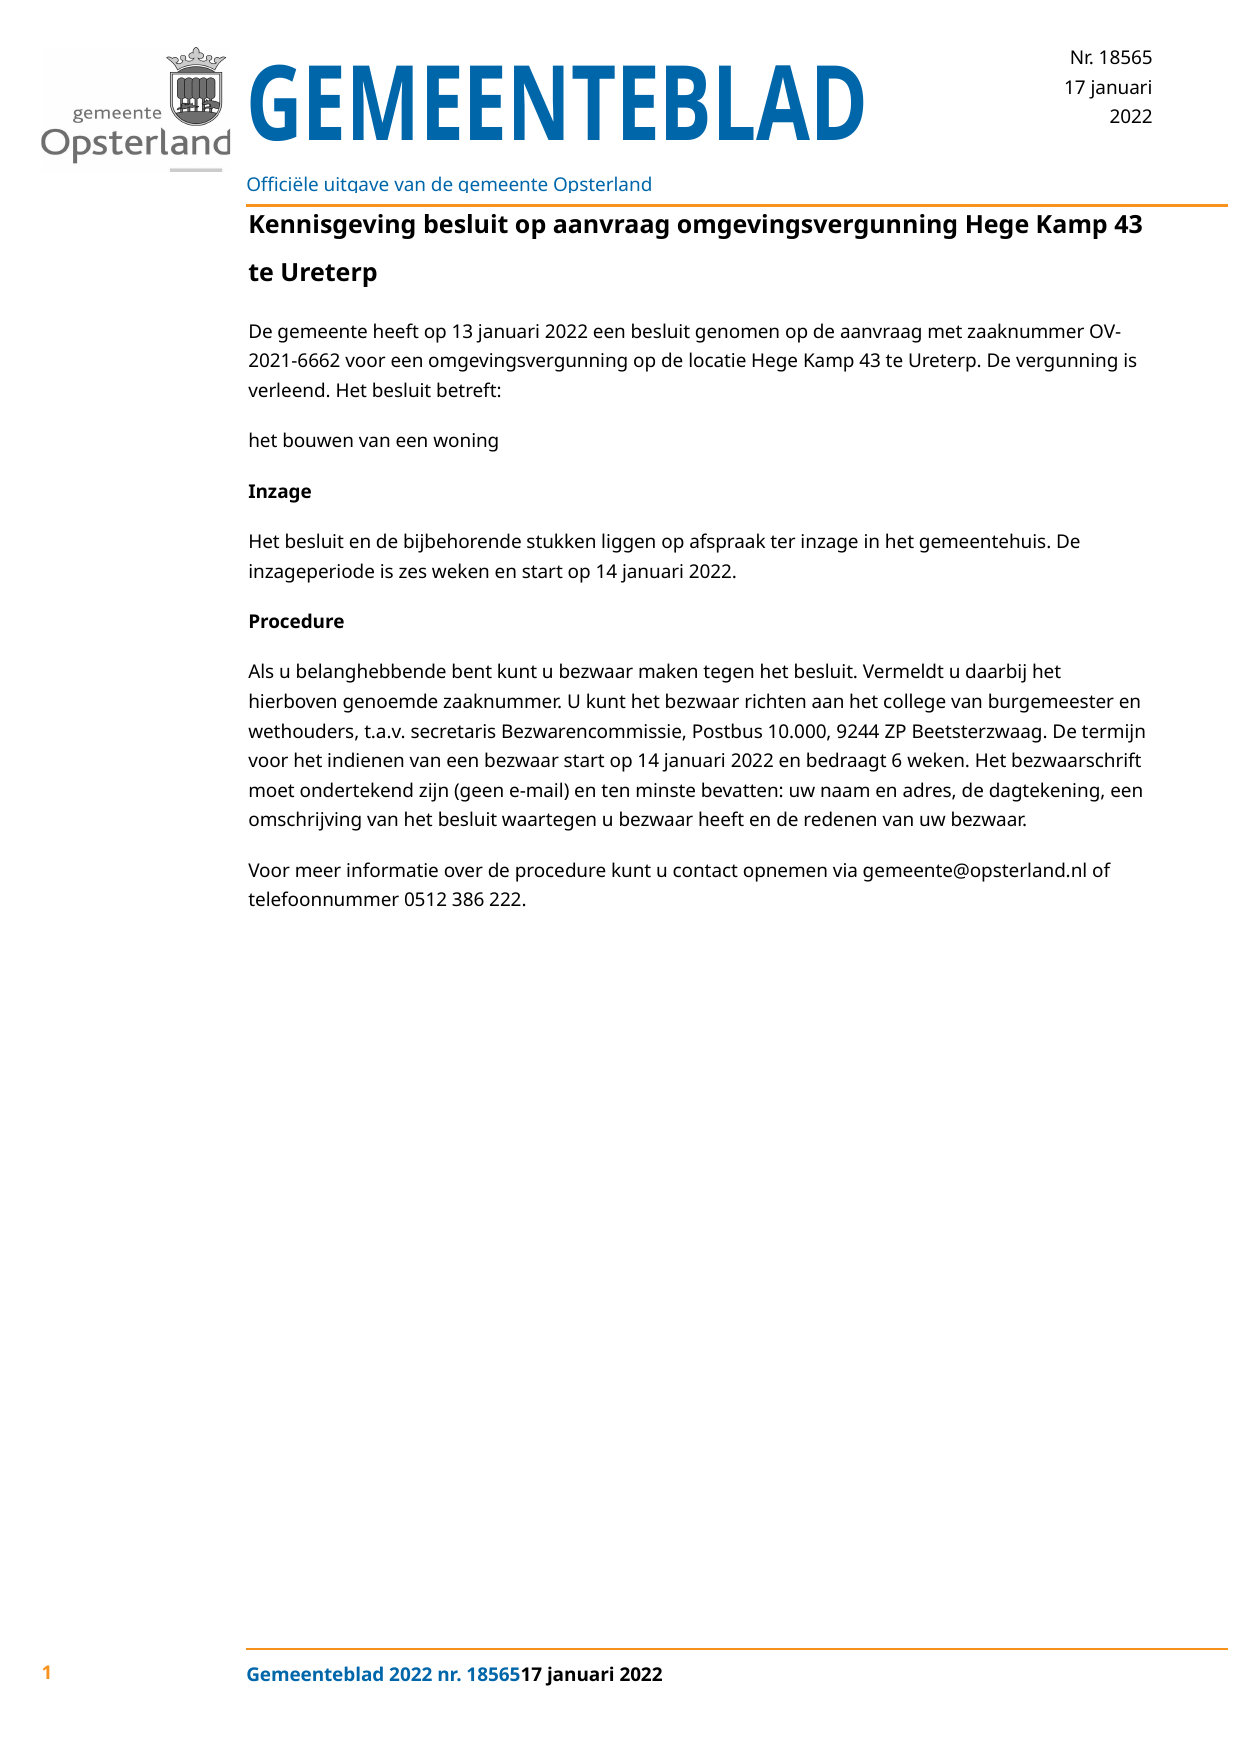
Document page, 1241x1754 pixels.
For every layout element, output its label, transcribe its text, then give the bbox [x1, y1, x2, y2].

text het bouwen van een woning [248, 427, 1152, 453]
text Als u belanghebbende bent kunt u bezwaar maken tegen het besluit. Vermeldt u daarbij het hierboven genoemde zaaknummer. U kunt het bezwaar richten aan het college van burgemeester en wethouders, t.a.v. secretaris Bezwarencommissie, Postbus 10.000, 9244 ZP Beetsterzwaag. De termijn voor het indienen van een bezwaar start op 14 januari 2022 en bedraagt 6 weken. Het bezwaarschrift moet ondertekend zijn (geen e-mail) en ten minste bevatten: uw naam en adres, de dagtekening, een omschrijving van het besluit waartegen u bezwaar heeft en de redenen van uw bezwaar. [248, 659, 1152, 832]
text Voor meer informatie over de procedure kunt u contact opnemen via gemeente@opsterland.nl of telefoonnummer 0512 386 222. [248, 857, 1152, 912]
text Procedure [248, 608, 1152, 634]
text Het besluit en de bijbehorende stukken liggen op afspraak ter inzage in het gemeentehuis. De inzageperiode is zes weken en start op 14 januari 2022. [248, 528, 1152, 584]
text De gemeente heeft op 13 januari 2022 een besluit genomen op de aanvraag met zaaknummer OV-2021-6662 voor een omgevingsvergunning op de locatie Hege Kamp 43 te Ureterp. De vergunning is verleend. Het besluit betreft: [248, 318, 1152, 403]
picture [41, 47, 231, 172]
text Kennisgeving besluit op aanvraag omgevingsvergunning Hege Kamp 43 te Ureterp [248, 207, 1152, 288]
text Inzage [248, 478, 1152, 504]
